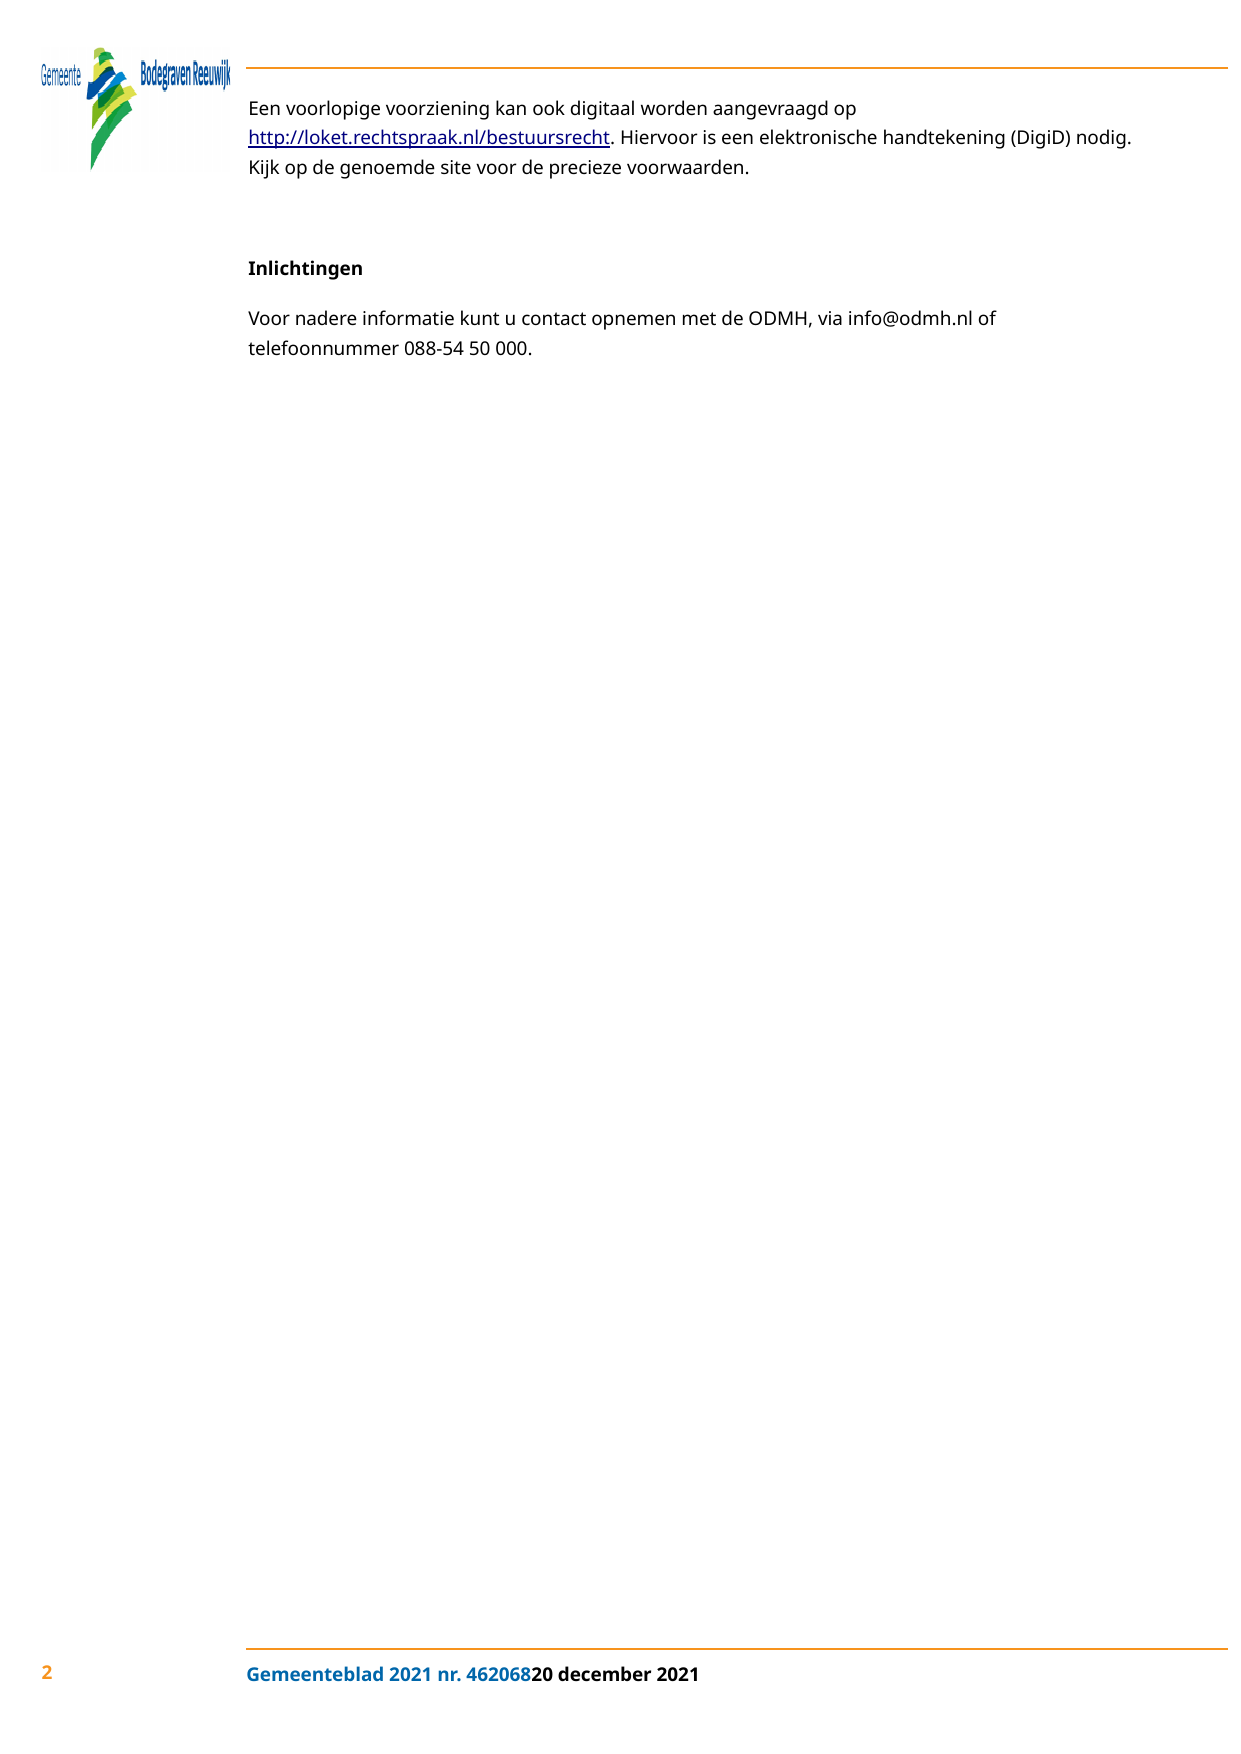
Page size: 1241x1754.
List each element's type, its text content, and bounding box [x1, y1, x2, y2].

text Een voorlopige voorziening kan ook digitaal worden aangevraagd op http://loket.rechtspraak.nl/bestuursrecht. Hiervoor is een elektronische handtekening (DigiD) nodig. Kijk op de genoemde site voor de precieze voorwaarden. [248, 95, 1152, 180]
text Inlichtingen [248, 255, 1152, 281]
picture [41, 47, 231, 172]
text Voor nadere informatie kunt u contact opnemen met de ODMH, via info@odmh.nl of telefoonnummer 088-54 50 000. [248, 305, 1152, 361]
